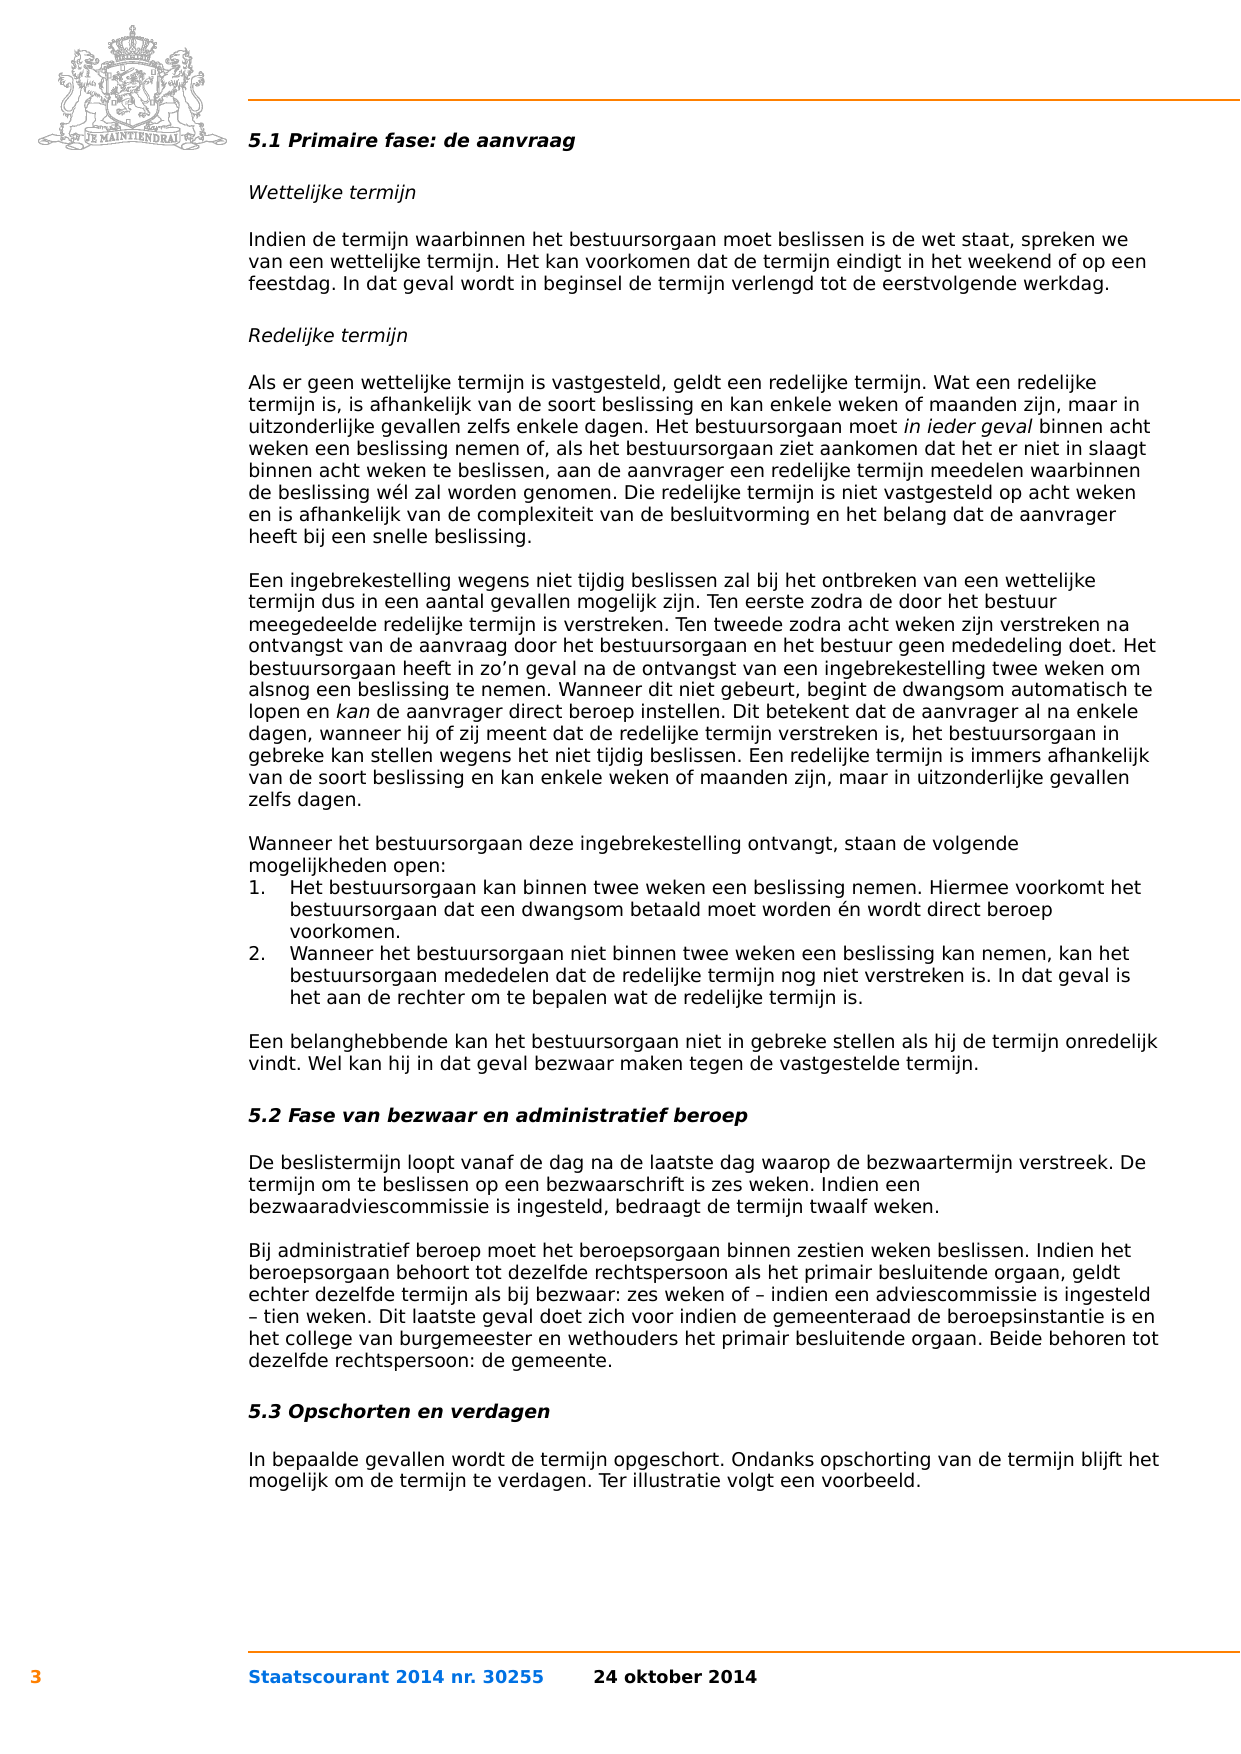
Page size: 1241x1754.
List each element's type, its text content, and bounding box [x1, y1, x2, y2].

text Een belanghebbende kan het bestuursorgaan niet in gebreke stellen als hij de termijn onredelijk vindt. Wel kan hij in dat geval bezwaar maken tegen de vastgestelde termijn. [248, 1031, 1163, 1075]
text Indien de termijn waarbinnen het bestuursorgaan moet beslissen is de wet staat, spreken we van een wettelijke termijn. Het kan voorkomen dat de termijn eindigt in het weekend of op een feestdag. In dat geval wordt in beginsel de termijn verlengd tot de eerstvolgende werkdag. [248, 229, 1163, 295]
subtitle 5.1 Primaire fase: de aanvraag [248, 130, 1163, 152]
picture [38, 25, 227, 150]
subtitle Redelijke termijn [248, 325, 1163, 347]
text De beslistermijn loopt vanaf de dag na de laatste dag waarop de bezwaartermijn verstreek. De termijn om te beslissen op een bezwaarschrift is zes weken. Indien een bezwaaradviescommissie is ingesteld, bedraagt de termijn twaalf weken. [248, 1152, 1163, 1218]
text 1. Het bestuursorgaan kan binnen twee weken een beslissing nemen. Hiermee voorkomt het bestuursorgaan dat een dwangsom betaald moet worden én wordt direct beroep voorkomen. [248, 877, 1163, 943]
text In bepaalde gevallen wordt de termijn opgeschort. Ondanks opschorting van de termijn blijft het mogelijk om de termijn te verdagen. Ter illustratie volgt een voorbeeld. [248, 1448, 1163, 1492]
text 2. Wanneer het bestuursorgaan niet binnen twee weken een beslissing kan nemen, kan het bestuursorgaan mededelen dat de redelijke termijn nog niet verstreken is. In dat geval is het aan de rechter om te bepalen wat de redelijke termijn is. [248, 943, 1163, 1009]
subtitle 5.3 Opschorten en verdagen [248, 1401, 1163, 1423]
text Bij administratief beroep moet het beroepsorgaan binnen zestien weken beslissen. Indien het beroepsorgaan behoort tot dezelfde rechtspersoon als het primair besluitende orgaan, geldt echter dezelfde termijn als bij bezwaar: zes weken of – indien een adviescommissie is ingesteld – tien weken. Dit laatste geval doet zich voor indien de gemeenteraad de beroepsinstantie is en het college van burgemeester en wethouders het primair besluitende orgaan. Beide behoren tot dezelfde rechtspersoon: de gemeente. [248, 1239, 1163, 1371]
subtitle Wettelijke termijn [248, 182, 1163, 204]
text Een ingebrekestelling wegens niet tijdig beslissen zal bij het ontbreken van een wettelijke termijn dus in een aantal gevallen mogelijk zijn. Ten eerste zodra de door het bestuur meegedeelde redelijke termijn is verstreken. Ten tweede zodra acht weken zijn verstreken na ontvangst van de aanvraag door het bestuursorgaan en het bestuur geen mededeling doet. Het bestuursorgaan heeft in zo’n geval na de ontvangst van een ingebrekestelling twee weken om alsnog een beslissing te nemen. Wanneer dit niet gebeurt, begint de dwangsom automatisch te lopen en kan de aanvrager direct beroep instellen. Dit betekent dat de aanvrager al na enkele dagen, wanneer hij of zij meent dat de redelijke termijn verstreken is, het bestuursorgaan in gebreke kan stellen wegens het niet tijdig beslissen. Een redelijke termijn is immers afhankelijk van de soort beslissing en kan enkele weken of maanden zijn, maar in uitzonderlijke gevallen zelfs dagen. [248, 569, 1163, 811]
text Wanneer het bestuursorgaan deze ingebrekestelling ontvangt, staan de volgende mogelijkheden open: [248, 833, 1163, 877]
subtitle 5.2 Fase van bezwaar en administratief beroep [248, 1105, 1163, 1127]
text Als er geen wettelijke termijn is vastgesteld, geldt een redelijke termijn. Wat een redelijke termijn is, is afhankelijk van de soort beslissing en kan enkele weken of maanden zijn, maar in uitzonderlijke gevallen zelfs enkele dagen. Het bestuursorgaan moet in ieder geval binnen acht weken een beslissing nemen of, als het bestuursorgaan ziet aankomen dat het er niet in slaagt binnen acht weken te beslissen, aan de aanvrager een redelijke termijn meedelen waarbinnen de beslissing wél zal worden genomen. Die redelijke termijn is niet vastgesteld op acht weken en is afhankelijk van de complexiteit van de besluitvorming en het belang dat de aanvrager heeft bij een snelle beslissing. [248, 372, 1163, 548]
